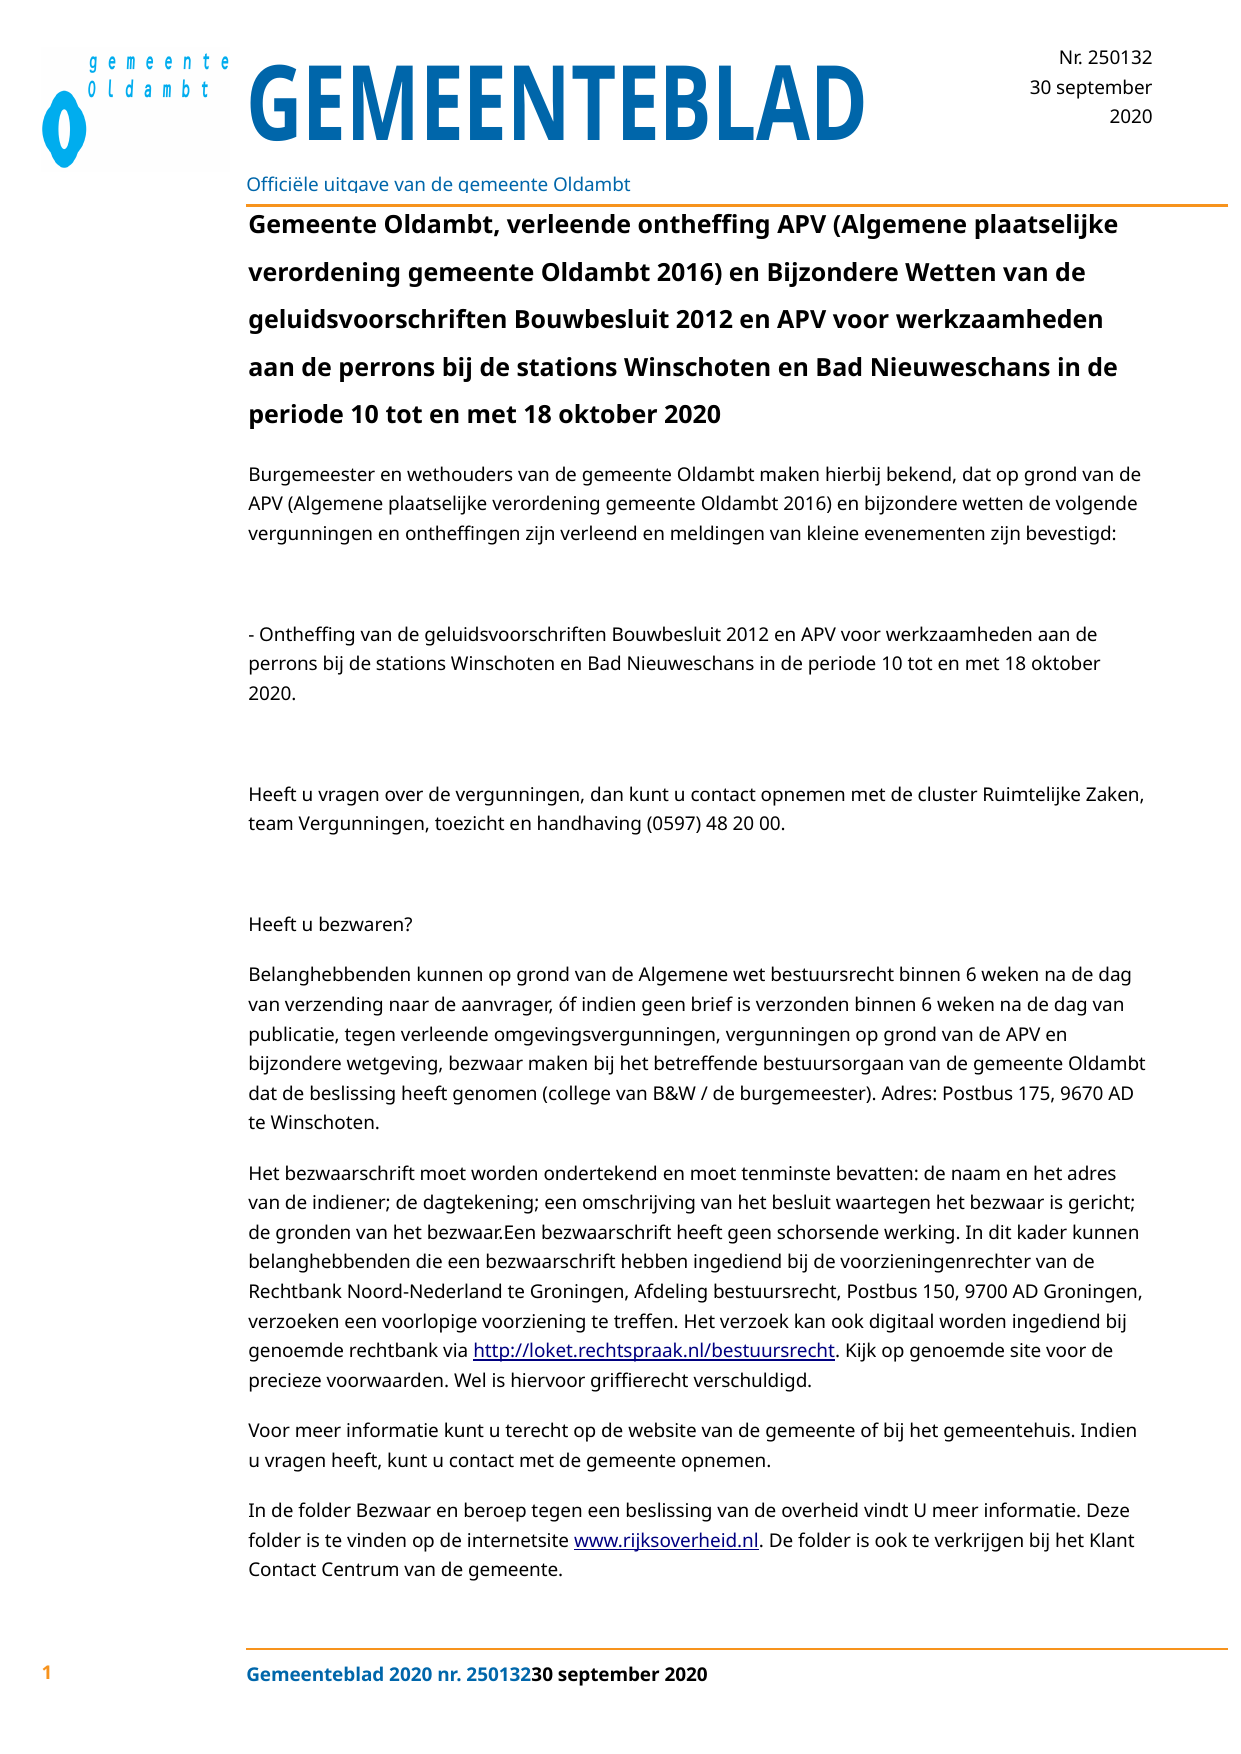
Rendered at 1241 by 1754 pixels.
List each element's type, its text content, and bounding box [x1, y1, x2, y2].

text Burgemeester en wethouders van de gemeente Oldambt maken hierbij bekend, dat op grond van de APV (Algemene plaatselijke verordening gemeente Oldambt 2016) en bijzondere wetten de volgende vergunningen en ontheffingen zijn verleend en meldingen van kleine evenementen zijn bevestigd: [248, 461, 1152, 546]
text Het bezwaarschrift moet worden ondertekend en moet tenminste bevatten: de naam en het adres van de indiener; de dagtekening; een omschrijving van het besluit waartegen het bezwaar is gericht; de gronden van het bezwaar.Een bezwaarschrift heeft geen schorsende werking. In dit kader kunnen belanghebbenden die een bezwaarschrift hebben ingediend bij de voorzieningenrechter van de Rechtbank Noord-Nederland te Groningen, Afdeling bestuursrecht, Postbus 150, 9700 AD Groningen, verzoeken een voorlopige voorziening te treffen. Het verzoek kan ook digitaal worden ingediend bij genoemde rechtbank via http://loket.rechtspraak.nl/bestuursrecht. Kijk op genoemde site voor de precieze voorwaarden. Wel is hiervoor griffierecht verschuldigd. [248, 1160, 1152, 1393]
text Heeft u bezwaren? [248, 911, 1152, 937]
text In de folder Bezwaar en beroep tegen een beslissing van de overheid vindt U meer informatie. Deze folder is te vinden op de internetsite www.rijksoverheid.nl. De folder is ook te verkrijgen bij het Klant Contact Centrum van de gemeente. [248, 1497, 1152, 1582]
text Belanghebbenden kunnen op grond van de Algemene wet bestuursrecht binnen 6 weken na de dag van verzending naar de aanvrager, óf indien geen brief is verzonden binnen 6 weken na de dag van publicatie, tegen verleende omgevingsvergunningen, vergunningen op grond van de APV en bijzondere wetgeving, bezwaar maken bij het betreffende bestuursorgaan van de gemeente Oldambt dat de beslissing heeft genomen (college van B&W / de burgemeester). Adres: Postbus 175, 9670 AD te Winschoten. [248, 962, 1152, 1135]
text - Ontheffing van de geluidsvoorschriften Bouwbesluit 2012 en APV voor werkzaamheden aan de perrons bij de stations Winschoten en Bad Nieuweschans in de periode 10 tot en met 18 oktober 2020. [248, 621, 1152, 706]
text Heeft u vragen over de vergunningen, dan kunt u contact opnemen met de cluster Ruimtelijke Zaken, team Vergunningen, toezicht en handhaving (0597) 48 20 00. [248, 781, 1152, 836]
picture [41, 47, 231, 172]
text Gemeente Oldambt, verleende ontheffing APV (Algemene plaatselijke verordening gemeente Oldambt 2016) en Bijzondere Wetten van de geluidsvoorschriften Bouwbesluit 2012 en APV voor werkzaamheden aan de perrons bij de stations Winschoten en Bad Nieuweschans in de periode 10 tot en met 18 oktober 2020 [248, 207, 1152, 431]
text Voor meer informatie kunt u terecht op de website van de gemeente of bij het gemeentehuis. Indien u vragen heeft, kunt u contact met de gemeente opnemen. [248, 1417, 1152, 1473]
